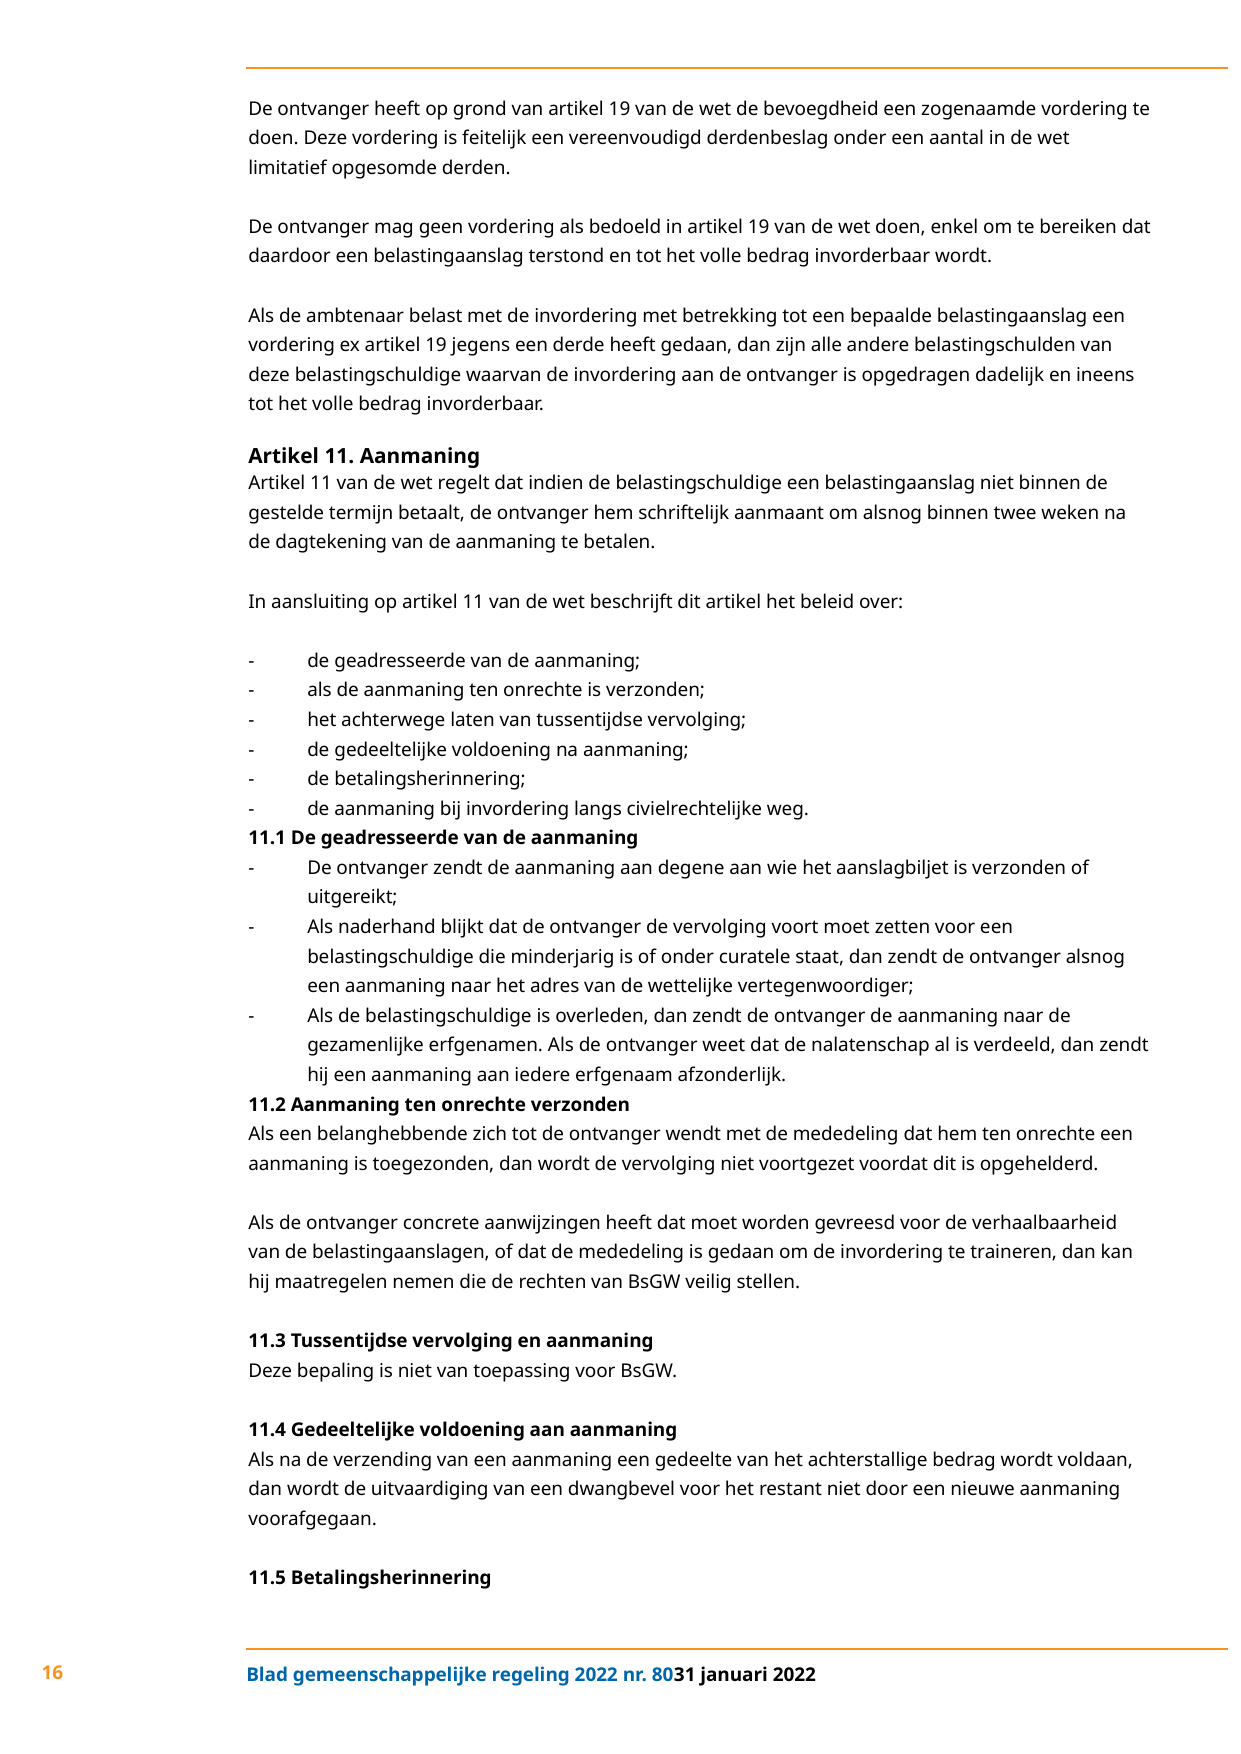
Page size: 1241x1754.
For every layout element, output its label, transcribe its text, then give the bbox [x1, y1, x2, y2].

text 11.5 Betalingsherinnering [248, 1564, 1152, 1590]
list Als naderhand blijkt dat de ontvanger de vervolging voort moet zetten voor een belastingschuldige die minderjarig is of onder curatele staat, dan zendt de ontvanger alsnog een aanmaning naar het adres van de wettelijke vertegenwoordiger; [248, 913, 1152, 998]
list als de aanmaning ten onrechte is verzonden; [248, 677, 1152, 702]
text Artikel 11 van de wet regelt dat indien de belastingschuldige een belastingaanslag niet binnen de gestelde termijn betaalt, de ontvanger hem schriftelijk aanmaant om alsnog binnen twee weken na de dagtekening van de aanmaning te betalen. [248, 469, 1152, 554]
text Deze bepaling is niet van toepassing voor BsGW. [248, 1357, 1152, 1383]
text 11.3 Tussentijdse vervolging en aanmaning [248, 1327, 1152, 1353]
list het achterwege laten van tussentijdse vervolging; [248, 706, 1152, 732]
text 11.4 Gedeeltelijke voldoening aan aanmaning [248, 1416, 1152, 1442]
text Als na de verzending van een aanmaning een gedeelte van het achterstallige bedrag wordt voldaan, dan wordt de uitvaardiging van een dwangbevel voor het restant niet door een nieuwe aanmaning voorafgegaan. [248, 1446, 1152, 1531]
text De ontvanger heeft op grond van artikel 19 van de wet de bevoegdheid een zogenaamde vordering te doen. Deze vordering is feitelijk een vereenvoudigd derdenbeslag onder een aantal in de wet limitatief opgesomde derden. [248, 95, 1152, 180]
list de geadresseerde van de aanmaning; [248, 647, 1152, 673]
list de betalingsherinnering; [248, 765, 1152, 791]
text Als de ambtenaar belast met de invordering met betrekking tot een bepaalde belastingaanslag een vordering ex artikel 19 jegens een derde heeft gedaan, dan zijn alle andere belastingschulden van deze belastingschuldige waarvan de invordering aan de ontvanger is opgedragen dadelijk en ineens tot het volle bedrag invorderbaar. [248, 302, 1152, 416]
text Artikel 11. Aanmaning [248, 441, 1152, 469]
list Als de belastingschuldige is overleden, dan zendt de ontvanger de aanmaning naar de gezamenlijke erfgenamen. Als de ontvanger weet dat de nalatenschap al is verdeeld, dan zendt hij een aanmaning aan iedere erfgenaam afzonderlijk. [248, 1002, 1152, 1087]
list de gedeeltelijke voldoening na aanmaning; [248, 736, 1152, 761]
text De ontvanger mag geen vordering als bedoeld in artikel 19 van de wet doen, enkel om te bereiken dat daardoor een belastingaanslag terstond en tot het volle bedrag invorderbaar wordt. [248, 213, 1152, 268]
picture [41, 47, 231, 172]
text 11.2 Aanmaning ten onrechte verzonden [248, 1091, 1152, 1116]
text In aansluiting op artikel 11 van de wet beschrijft dit artikel het beleid over: [248, 588, 1152, 613]
list De ontvanger zendt de aanmaning aan degene aan wie het aanslagbiljet is verzonden of uitgereikt; [248, 854, 1152, 909]
text 11.1 De geadresseerde van de aanmaning [248, 824, 1152, 850]
text Als een belanghebbende zich tot de ontvanger wendt met de mededeling dat hem ten onrechte een aanmaning is toegezonden, dan wordt de vervolging niet voortgezet voordat dit is opgehelderd. [248, 1120, 1152, 1176]
list de aanmaning bij invordering langs civielrechtelijke weg. [248, 795, 1152, 821]
text Als de ontvanger concrete aanwijzingen heeft dat moet worden gevreesd voor de verhaalbaarheid van de belastingaanslagen, of dat de mededeling is gedaan om de invordering te traineren, dan kan hij maatregelen nemen die de rechten van BsGW veilig stellen. [248, 1209, 1152, 1294]
